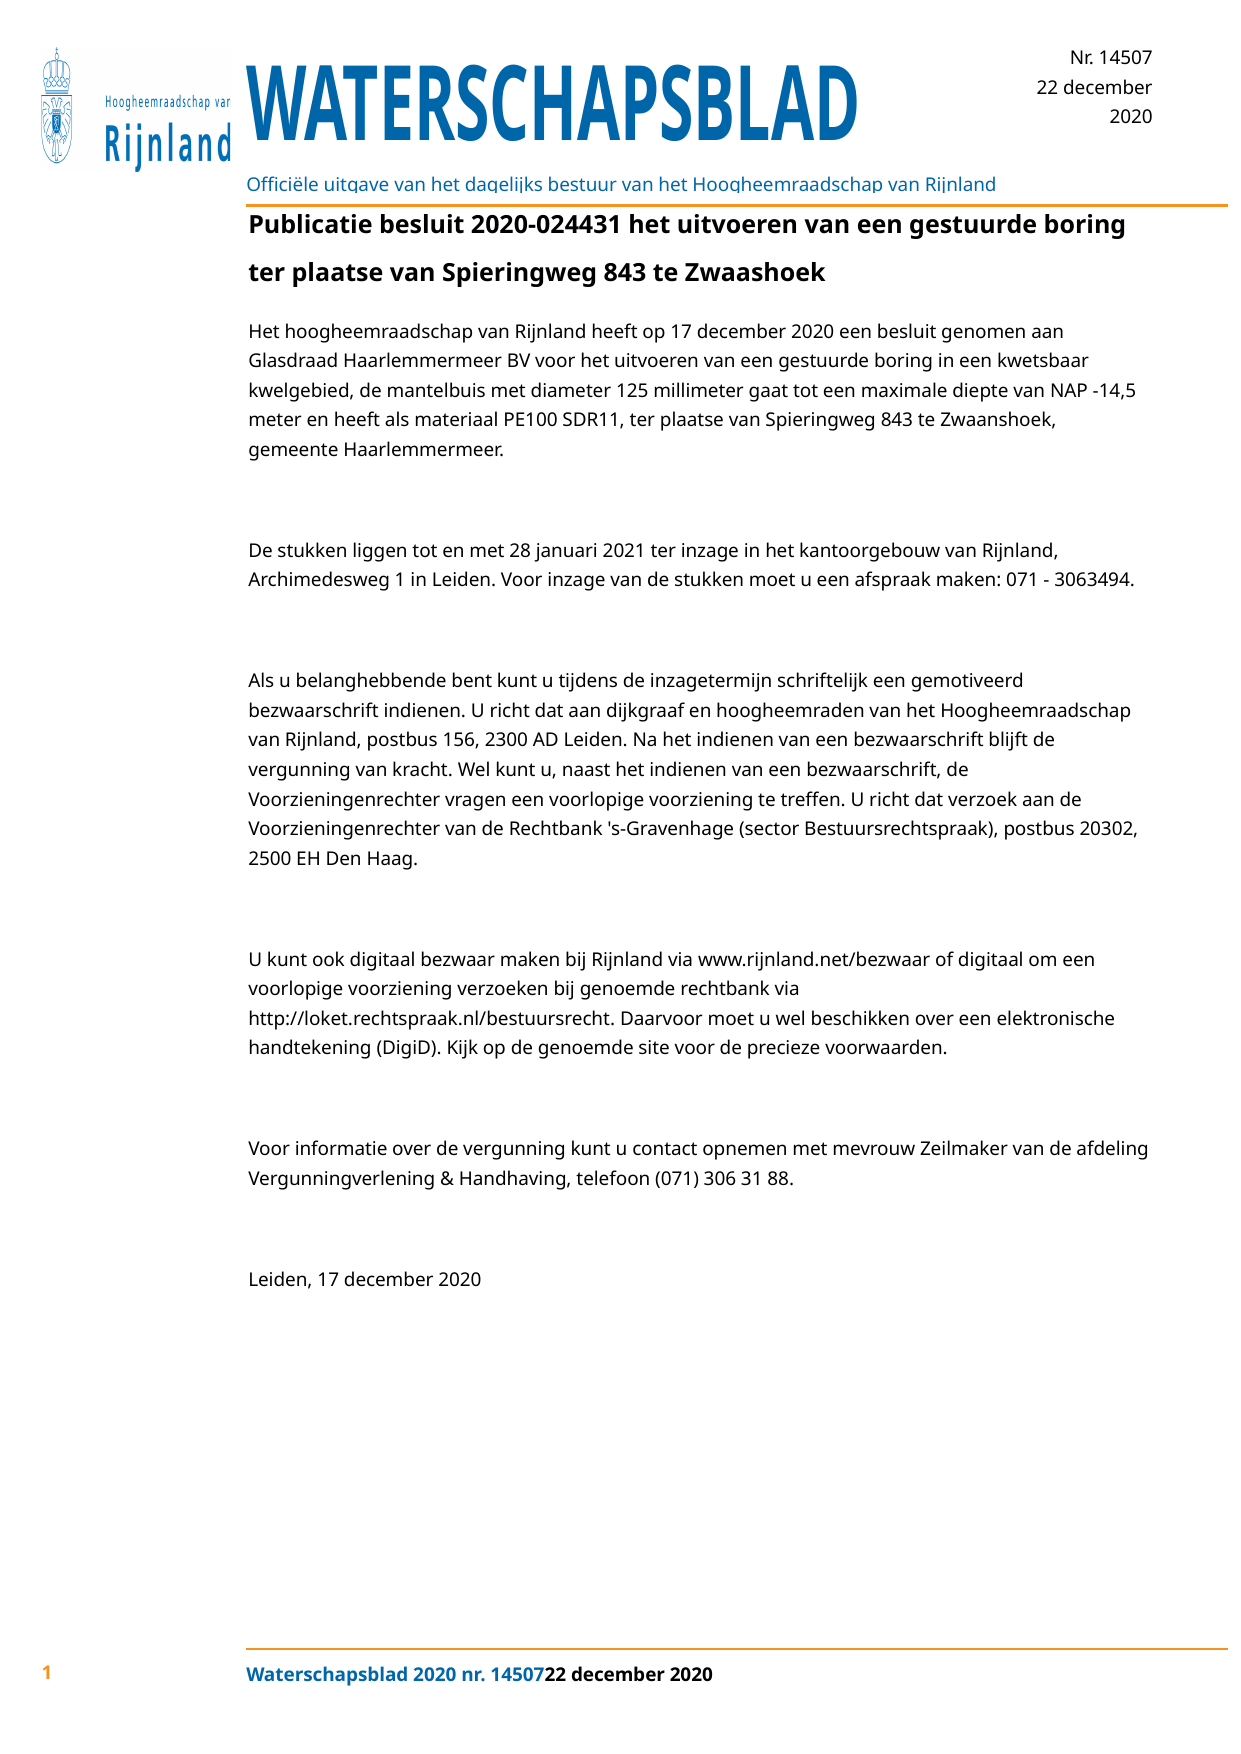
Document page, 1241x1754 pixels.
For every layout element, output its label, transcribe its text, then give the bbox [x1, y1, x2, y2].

text Publicatie besluit 2020-024431 het uitvoeren van een gestuurde boring ter plaatse van Spieringweg 843 te Zwaashoek [248, 207, 1152, 288]
text De stukken liggen tot en met 28 januari 2021 ter inzage in het kantoorgebouw van Rijnland, Archimedesweg 1 in Leiden. Voor inzage van de stukken moet u een afspraak maken: 071 - 3063494. [248, 537, 1152, 592]
text U kunt ook digitaal bezwaar maken bij Rijnland via www.rijnland.net/bezwaar of digitaal om een voorlopige voorziening verzoeken bij genoemde rechtbank via http://loket.rechtspraak.nl/bestuursrecht. Daarvoor moet u wel beschikken over een elektronische handtekening (DigiD). Kijk op de genoemde site voor de precieze voorwaarden. [248, 946, 1152, 1060]
text Als u belanghebbende bent kunt u tijdens de inzagetermijn schriftelijk een gemotiveerd bezwaarschrift indienen. U richt dat aan dijkgraaf en hoogheemraden van het Hoogheemraadschap van Rijnland, postbus 156, 2300 AD Leiden. Na het indienen van een bezwaarschrift blijft de vergunning van kracht. Wel kunt u, naast het indienen van een bezwaarschrift, de Voorzieningenrechter vragen een voorlopige voorziening te treffen. U richt dat verzoek aan de Voorzieningenrechter van de Rechtbank 's-Gravenhage (sector Bestuursrechtspraak), postbus 20302, 2500 EH Den Haag. [248, 667, 1152, 871]
text Het hoogheemraadschap van Rijnland heeft op 17 december 2020 een besluit genomen aan Glasdraad Haarlemmermeer BV voor het uitvoeren van een gestuurde boring in een kwetsbaar kwelgebied, de mantelbuis met diameter 125 millimeter gaat tot een maximale diepte van NAP -14,5 meter en heeft als materiaal PE100 SDR11, ter plaatse van Spieringweg 843 te Zwaanshoek, gemeente Haarlemmermeer. [248, 318, 1152, 462]
picture [41, 47, 231, 172]
text Leiden, 17 december 2020 [248, 1266, 1152, 1292]
text Voor informatie over de vergunning kunt u contact opnemen met mevrouw Zeilmaker van de afdeling Vergunningverlening & Handhaving, telefoon (071) 306 31 88. [248, 1135, 1152, 1191]
